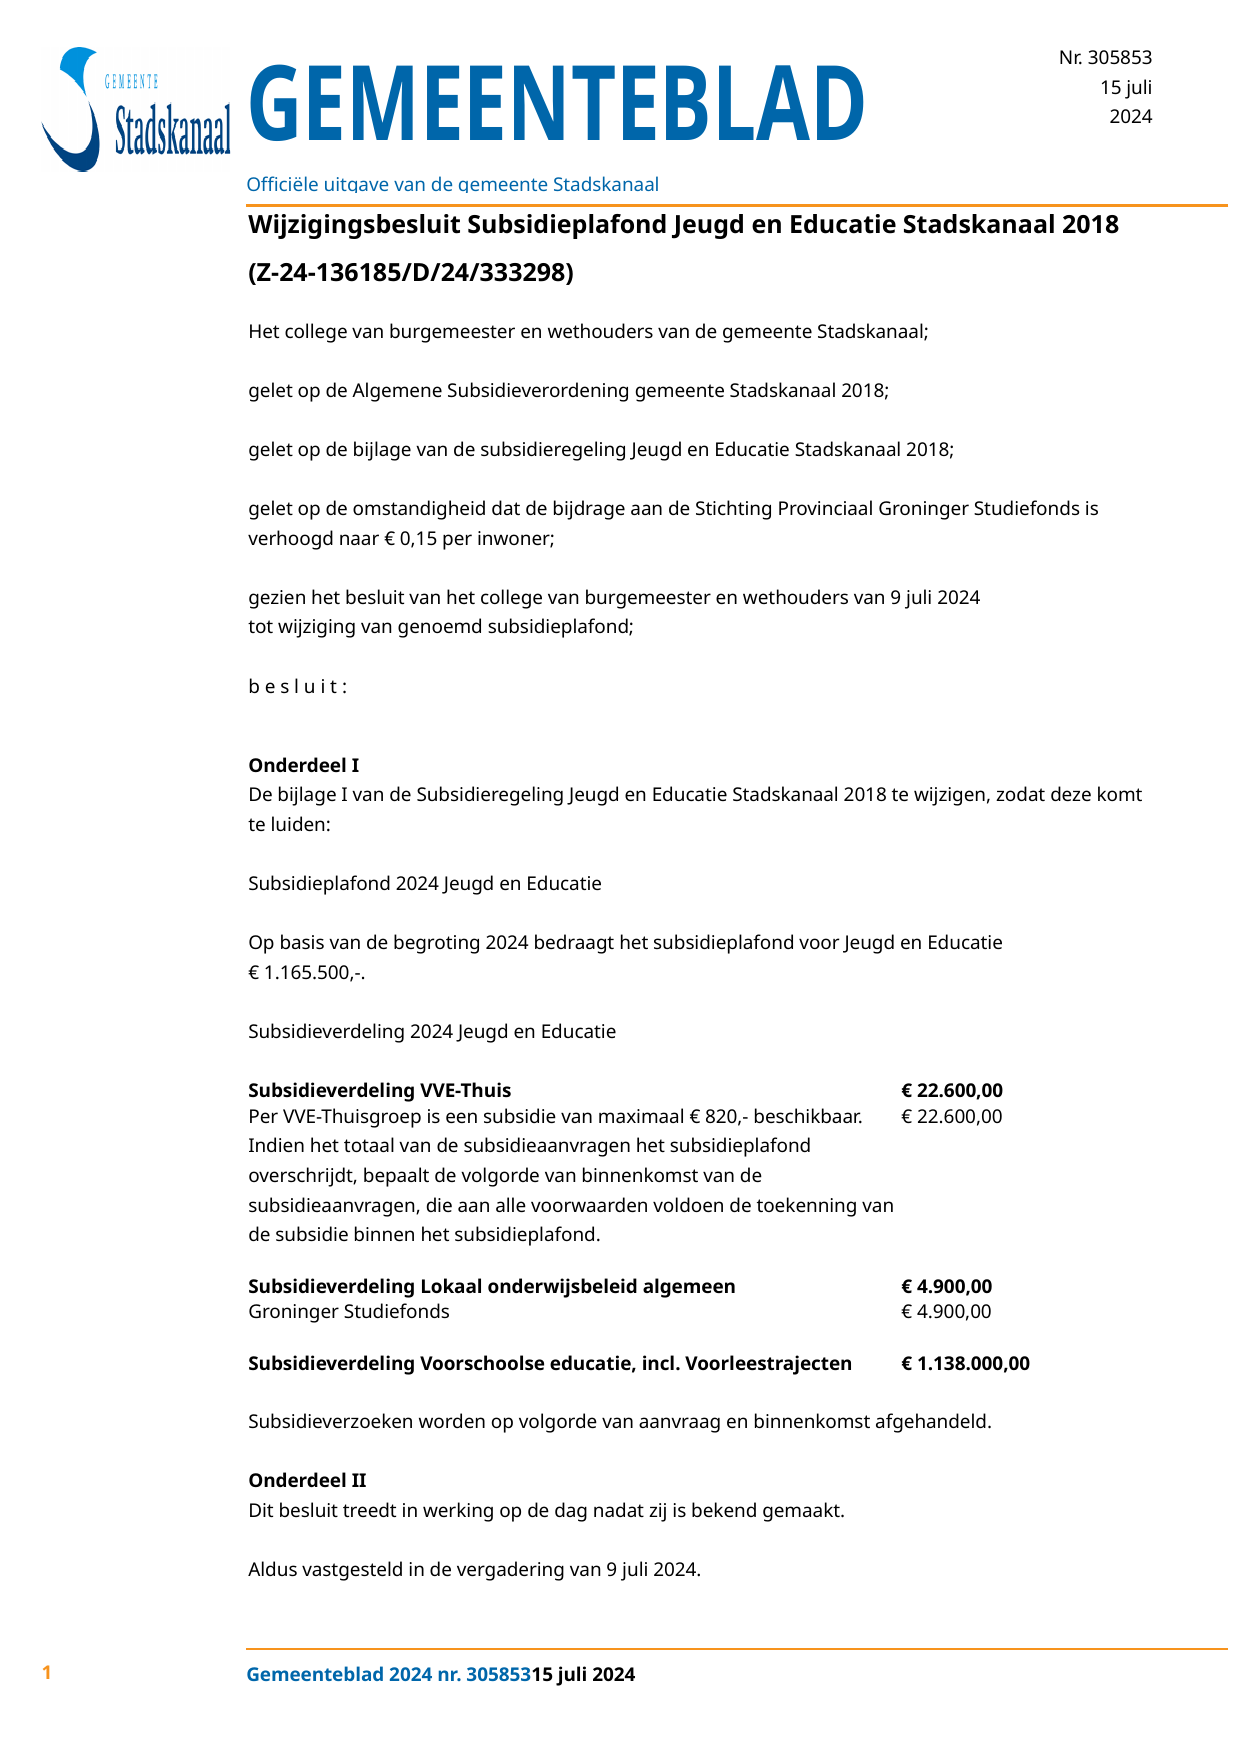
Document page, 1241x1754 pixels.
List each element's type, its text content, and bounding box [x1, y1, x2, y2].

text Onderdeel I [248, 752, 1152, 777]
table_cell Per VVE-Thuisgroep is een subsidie van maximaal € 820,- beschikbaar. Indien het totaal van de subsidieaanvragen het subsidieplafond overschrijdt, bepaalt de volgorde van binnenkomst van de subsidieaanvragen, die aan alle voorwaarden voldoen de toekenning van de subsidie binnen het subsidieplafond. [248, 1103, 901, 1247]
text De bijlage I van de Subsidieregeling Jeugd en Educatie Stadskanaal 2018 te wijzigen, zodat deze komt te luiden: [248, 781, 1152, 837]
text Dit besluit treedt in werking op de dag nadat zij is bekend gemaakt. [248, 1497, 1152, 1523]
text Het college van burgemeester en wethouders van de gemeente Stadskanaal; [248, 318, 1152, 344]
text Subsidieplafond 2024 Jeugd en Educatie [248, 870, 1152, 896]
table_cell [248, 1324, 901, 1350]
text Subsidieverdeling 2024 Jeugd en Educatie [248, 1018, 1152, 1044]
table_cell € 22.600,00 [901, 1103, 1152, 1247]
table_cell Groninger Studiefonds [248, 1299, 901, 1324]
text gelet op de bijlage van de subsidieregeling Jeugd en Educatie Stadskanaal 2018; [248, 436, 1152, 462]
text b e s l u i t : [248, 673, 1152, 699]
table_cell [901, 1324, 1152, 1350]
table_cell € 4.900,00 [901, 1299, 1152, 1324]
text Onderdeel II [248, 1468, 1152, 1493]
text tot wijziging van genoemd subsidieplafond; [248, 614, 1152, 639]
table_cell € 1.138.000,00 [901, 1350, 1152, 1376]
text gelet op de Algemene Subsidieverordening gemeente Stadskanaal 2018; [248, 377, 1152, 403]
table_header Subsidieverdeling VVE-Thuis [248, 1077, 901, 1103]
text Aldus vastgesteld in de vergadering van 9 juli 2024. [248, 1556, 1152, 1582]
text € 1.165.500,-. [248, 959, 1152, 984]
text gelet op de omstandigheid dat de bijdrage aan de Stichting Provinciaal Groninger Studiefonds is verhoogd naar € 0,15 per inwoner; [248, 495, 1152, 551]
table_cell [248, 1247, 901, 1273]
text Op basis van de begroting 2024 bedraagt het subsidieplafond voor Jeugd en Educatie [248, 929, 1152, 955]
table_cell Subsidieverdeling Voorschoolse educatie, incl. Voorleestrajecten [248, 1350, 901, 1376]
text Wijzigingsbesluit Subsidieplafond Jeugd en Educatie Stadskanaal 2018 (Z-24-136185/D/24/333298) [248, 207, 1152, 288]
table_header € 22.600,00 [901, 1077, 1152, 1103]
table_cell € 4.900,00 [901, 1273, 1152, 1298]
text gezien het besluit van het college van burgemeester en wethouders van 9 juli 2024 [248, 584, 1152, 610]
table_cell Subsidieverdeling Lokaal onderwijsbeleid algemeen [248, 1273, 901, 1298]
table_cell [901, 1247, 1152, 1273]
picture [41, 47, 231, 172]
text Subsidieverzoeken worden op volgorde van aanvraag en binnenkomst afgehandeld. [248, 1408, 1152, 1434]
